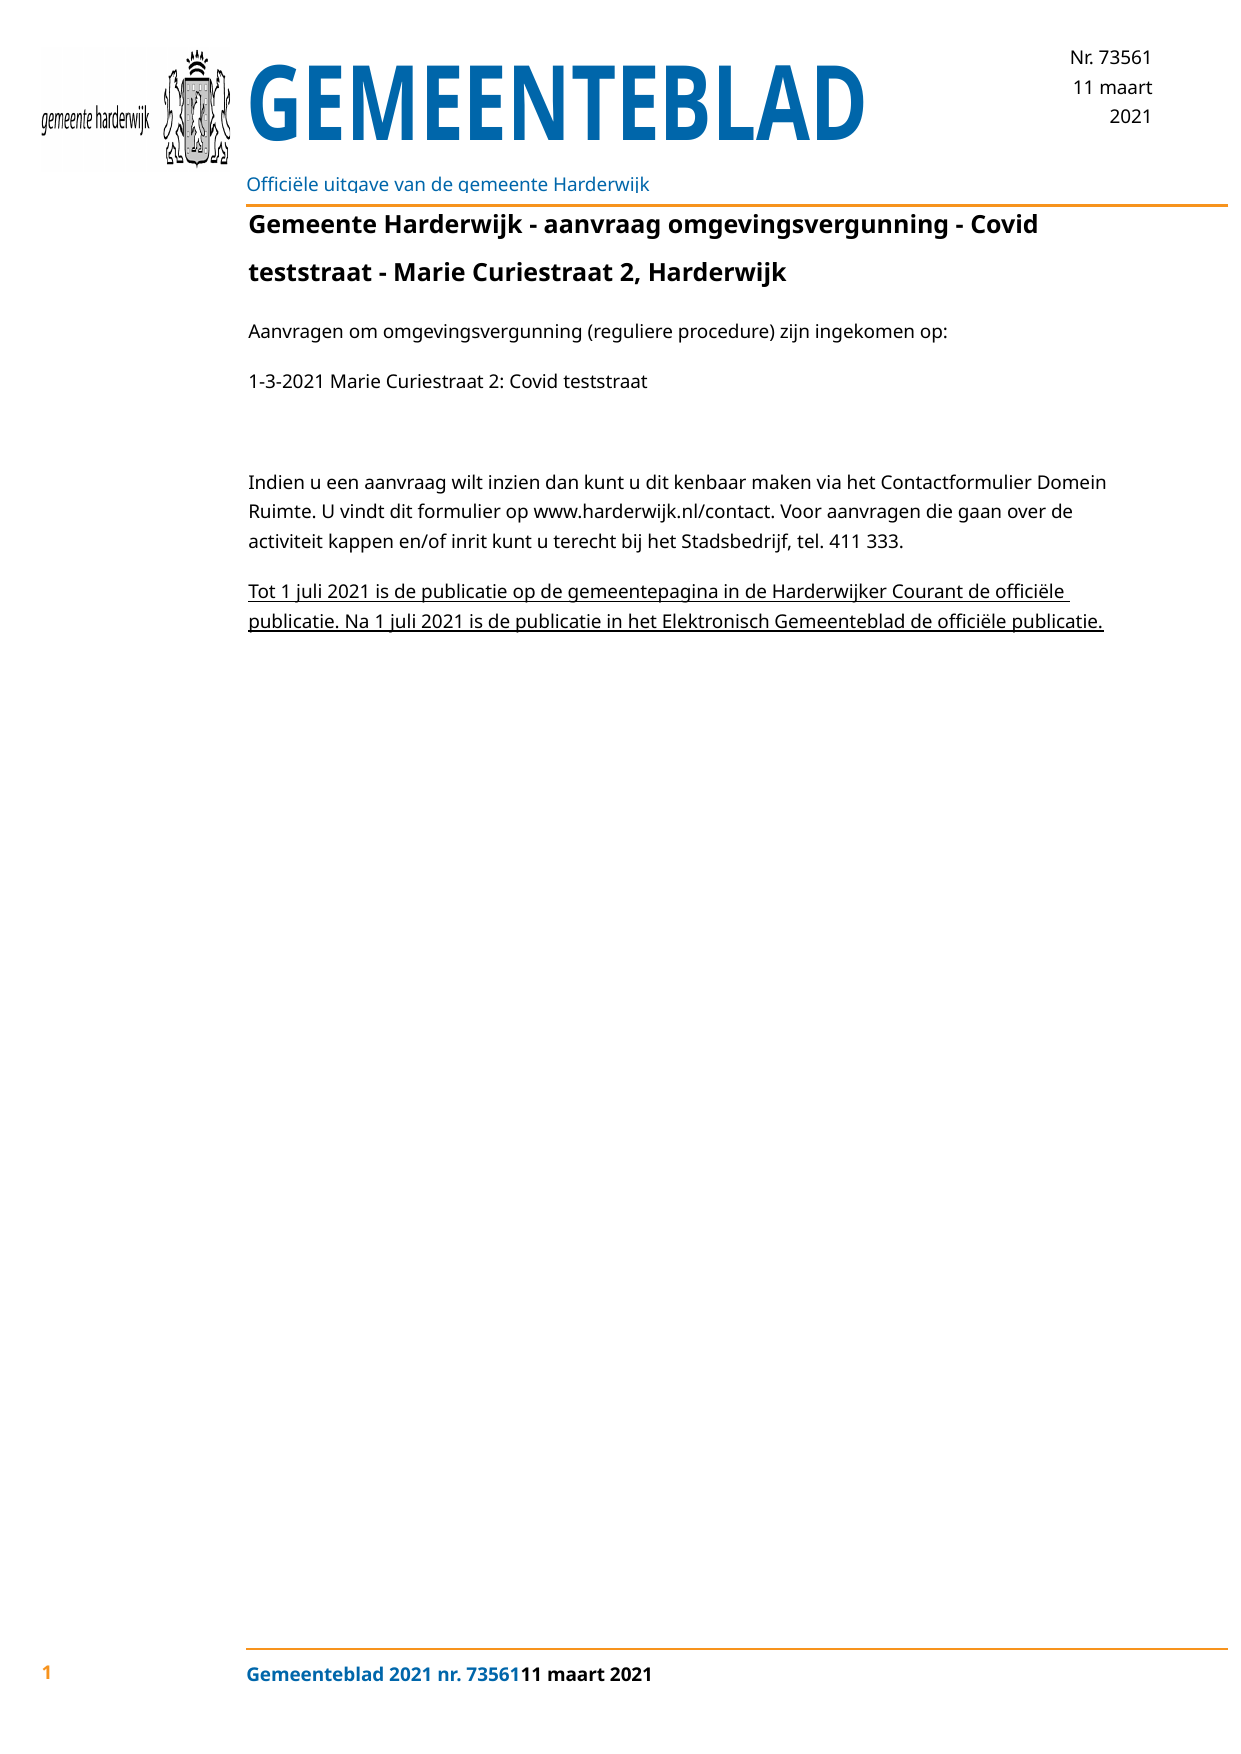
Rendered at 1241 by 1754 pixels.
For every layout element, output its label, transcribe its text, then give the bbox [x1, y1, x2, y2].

text 1-3-2021 Marie Curiestraat 2: Covid teststraat [248, 368, 1152, 394]
text Indien u een aanvraag wilt inzien dan kunt u dit kenbaar maken via het Contactformulier Domein Ruimte. U vindt dit formulier op www.harderwijk.nl/contact. Voor aanvragen die gaan over de activiteit kappen en/of inrit kunt u terecht bij het Stadsbedrijf, tel. 411 333. [248, 469, 1152, 554]
text Gemeente Harderwijk - aanvraag omgevingsvergunning - Covid teststraat - Marie Curiestraat 2, Harderwijk [248, 207, 1152, 288]
text Aanvragen om omgevingsvergunning (reguliere procedure) zijn ingekomen op: [248, 318, 1152, 344]
text Tot 1 juli 2021 is de publicatie op de gemeentepagina in de Harderwijker Courant de officiële publicatie. Na 1 juli 2021 is de publicatie in het Elektronisch Gemeenteblad de officiële publicatie. [248, 579, 1152, 634]
picture [41, 47, 231, 172]
